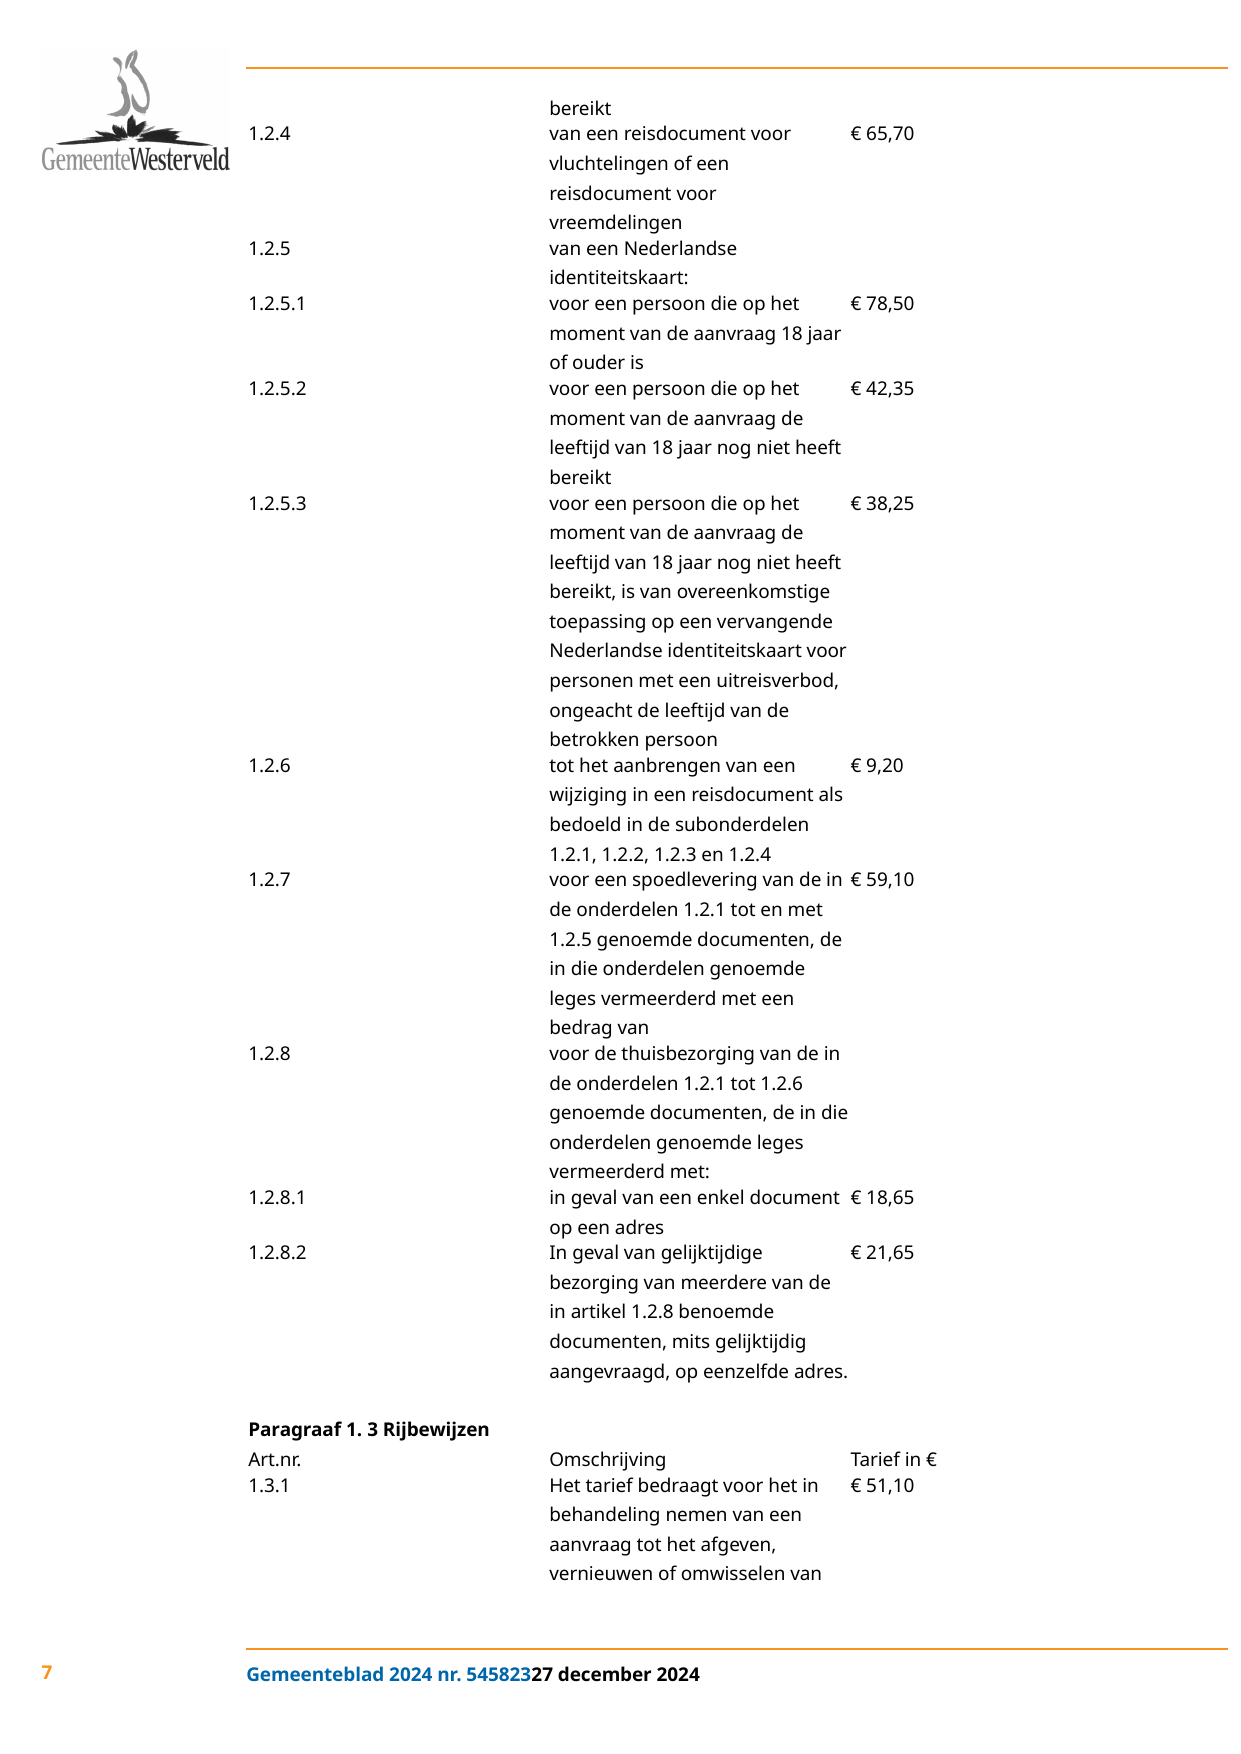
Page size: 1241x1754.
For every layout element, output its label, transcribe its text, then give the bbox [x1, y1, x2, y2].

table_cell 1.2.8 [248, 1040, 549, 1184]
table_cell van een Nederlandse identiteitskaart: [549, 235, 850, 290]
table_cell [850, 95, 1152, 121]
table_header Art.nr. [248, 1446, 549, 1472]
table_cell € 9,20 [850, 752, 1152, 867]
table_cell voor een persoon die op het moment van de aanvraag de leeftijd van 18 jaar nog niet heeft bereikt, is van overeenkomstige toepassing op een vervangende Nederlandse identiteitskaart voor personen met een uitreisverbod, ongeacht de leeftijd van de betrokken persoon [549, 490, 850, 752]
table_cell 1.2.8.1 [248, 1184, 549, 1239]
table_cell 1.2.6 [248, 752, 549, 867]
table_cell voor de thuisbezorging van de in de onderdelen 1.2.1 tot 1.2.6 genoemde documenten, de in die onderdelen genoemde leges vermeerderd met: [549, 1040, 850, 1184]
table_cell 1.2.5.1 [248, 290, 549, 375]
table_cell tot het aanbrengen van een wijziging in een reisdocument als bedoeld in de subonderdelen 1.2.1, 1.2.2, 1.2.3 en 1.2.4 [549, 752, 850, 867]
table_cell Het tarief bedraagt voor het in behandeling nemen van een aanvraag tot het afgeven, vernieuwen of omwisselen van [549, 1472, 850, 1586]
table_cell € 42,35 [850, 375, 1152, 490]
table_cell [248, 95, 549, 121]
table_header Tarief in € [850, 1446, 1152, 1472]
table_header Omschrijving [549, 1446, 850, 1472]
table_cell in geval van een enkel document op een adres [549, 1184, 850, 1239]
table_cell [850, 235, 1152, 290]
table_cell 1.3.1 [248, 1472, 549, 1586]
table_cell 1.2.5.2 [248, 375, 549, 490]
table_cell € 18,65 [850, 1184, 1152, 1239]
table_cell [850, 1040, 1152, 1184]
table_cell € 51,10 [850, 1472, 1152, 1586]
text Paragraaf 1. 3 Rijbewijzen [248, 1416, 1152, 1442]
table_cell bereikt [549, 95, 850, 121]
table_cell € 65,70 [850, 121, 1152, 235]
table_cell 1.2.5 [248, 235, 549, 290]
table_cell 1.2.8.2 [248, 1240, 549, 1384]
table_cell 1.2.4 [248, 121, 549, 235]
table_cell € 38,25 [850, 490, 1152, 752]
table_cell voor een persoon die op het moment van de aanvraag 18 jaar of ouder is [549, 290, 850, 375]
table_cell € 21,65 [850, 1240, 1152, 1384]
table_cell van een reisdocument voor vluchtelingen of een reisdocument voor vreemdelingen [549, 121, 850, 235]
table_cell In geval van gelijktijdige bezorging van meerdere van de in artikel 1.2.8 benoemde documenten, mits gelijktijdig aangevraagd, op eenzelfde adres. [549, 1240, 850, 1384]
table_cell voor een spoedlevering van de in de onderdelen 1.2.1 tot en met 1.2.5 genoemde documenten, de in die onderdelen genoemde leges vermeerderd met een bedrag van [549, 867, 850, 1040]
table_cell voor een persoon die op het moment van de aanvraag de leeftijd van 18 jaar nog niet heeft bereikt [549, 375, 850, 490]
picture [41, 47, 231, 172]
table_cell 1.2.5.3 [248, 490, 549, 752]
table_cell 1.2.7 [248, 867, 549, 1040]
table_cell € 59,10 [850, 867, 1152, 1040]
table_cell € 78,50 [850, 290, 1152, 375]
